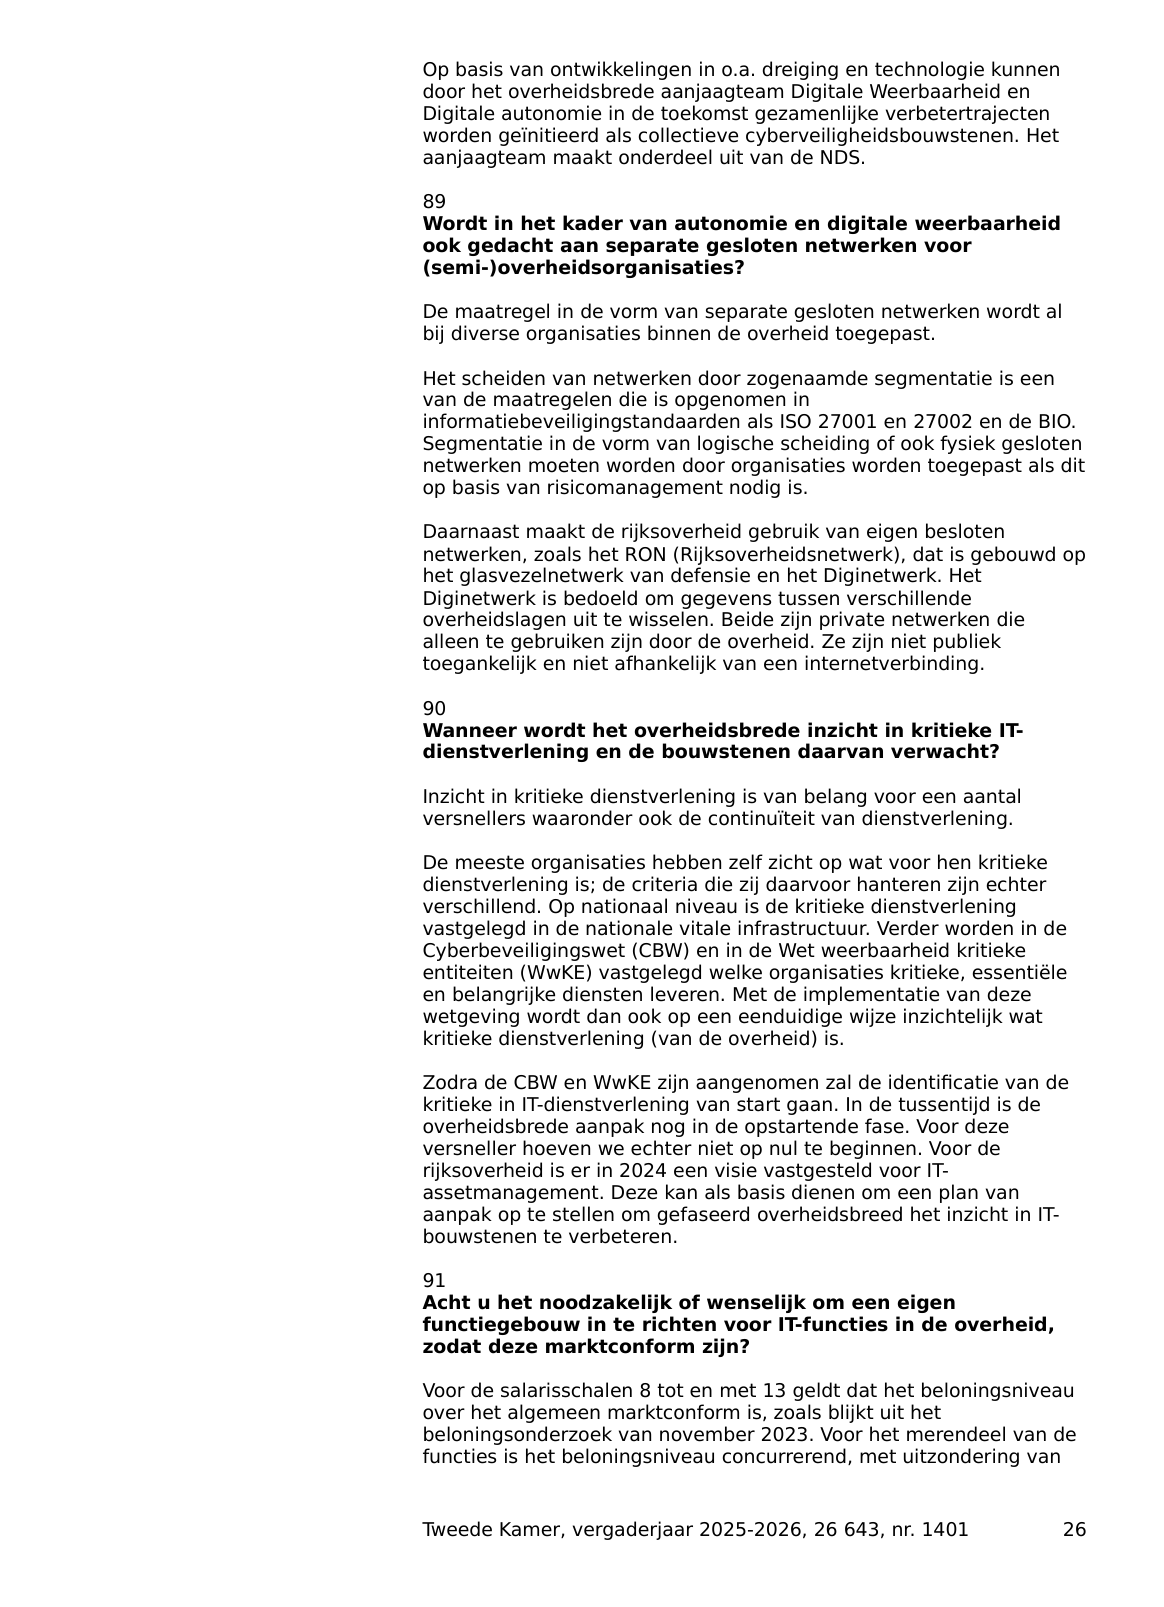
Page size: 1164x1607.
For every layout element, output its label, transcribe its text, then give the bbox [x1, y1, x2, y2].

text Inzicht in kritieke dienstverlening is van belang voor een aantal versnellers waaronder ook de continuïteit van dienstverlening. [422, 786, 1087, 829]
text 90 [422, 697, 1087, 719]
text Zodra de CBW en WwKE zijn aangenomen zal de identificatie van de kritieke in IT-dienstverlening van start gaan. In de tussentijd is de overheidsbrede aanpak nog in de opstartende fase. Voor deze versneller hoeven we echter niet op nul te beginnen. Voor de rijksoverheid is er in 2024 een visie vastgesteld voor IT-assetmanagement. Deze kan als basis dienen om een plan van aanpak op te stellen om gefaseerd overheidsbreed het inzicht in IT-bouwstenen te verbeteren. [422, 1072, 1087, 1248]
text Wanneer wordt het overheidsbrede inzicht in kritieke IT-dienstverlening en de bouwstenen daarvan verwacht? [422, 719, 1087, 763]
text Het scheiden van netwerken door zogenaamde segmentatie is een van de maatregelen die is opgenomen in informatiebeveiligingstandaarden als ISO 27001 en 27002 en de BIO. Segmentatie in de vorm van logische scheiding of ook fysiek gesloten netwerken moeten worden door organisaties worden toegepast als dit op basis van risicomanagement nodig is. [422, 367, 1087, 499]
text De maatregel in de vorm van separate gesloten netwerken wordt al bij diverse organisaties binnen de overheid toegepast. [422, 301, 1087, 345]
text 89 [422, 191, 1087, 213]
text Op basis van ontwikkelingen in o.a. dreiging en technologie kunnen door het overheidsbrede aanjaagteam Digitale Weerbaarheid en Digitale autonomie in de toekomst gezamenlijke verbetertrajecten worden geïnitieerd als collectieve cyberveiligheidsbouwstenen. Het aanjaagteam maakt onderdeel uit van de NDS. [422, 59, 1087, 169]
text Acht u het noodzakelijk of wenselijk om een eigen functiegebouw in te richten voor IT-functies in de overheid, zodat deze marktconform zijn? [422, 1292, 1087, 1358]
text 91 [422, 1270, 1087, 1292]
text Wordt in het kader van autonomie en digitale weerbaarheid ook gedacht aan separate gesloten netwerken voor (semi-)overheidsorganisaties? [422, 213, 1087, 279]
text Voor de salarisschalen 8 tot en met 13 geldt dat het beloningsniveau over het algemeen marktconform is, zoals blijkt uit het beloningsonderzoek van november 2023. Voor het merendeel van de functies is het beloningsniveau concurrerend, met uitzondering van [422, 1380, 1087, 1468]
text Daarnaast maakt de rijksoverheid gebruik van eigen besloten netwerken, zoals het RON (Rijksoverheidsnetwerk), dat is gebouwd op het glasvezelnetwerk van defensie en het Diginetwerk. Het Diginetwerk is bedoeld om gegevens tussen verschillende overheidslagen uit te wisselen. Beide zijn private netwerken die alleen te gebruiken zijn door de overheid. Ze zijn niet publiek toegankelijk en niet afhankelijk van een internetverbinding. [422, 521, 1087, 675]
text De meeste organisaties hebben zelf zicht op wat voor hen kritieke dienstverlening is; de criteria die zij daarvoor hanteren zijn echter verschillend. Op nationaal niveau is de kritieke dienstverlening vastgelegd in de nationale vitale infrastructuur. Verder worden in de Cyberbeveiligingswet (CBW) en in de Wet weerbaarheid kritieke entiteiten (WwKE) vastgelegd welke organisaties kritieke, essentiële en belangrijke diensten leveren. Met de implementatie van deze wetgeving wordt dan ook op een eenduidige wijze inzichtelijk wat kritieke dienstverlening (van de overheid) is. [422, 852, 1087, 1049]
